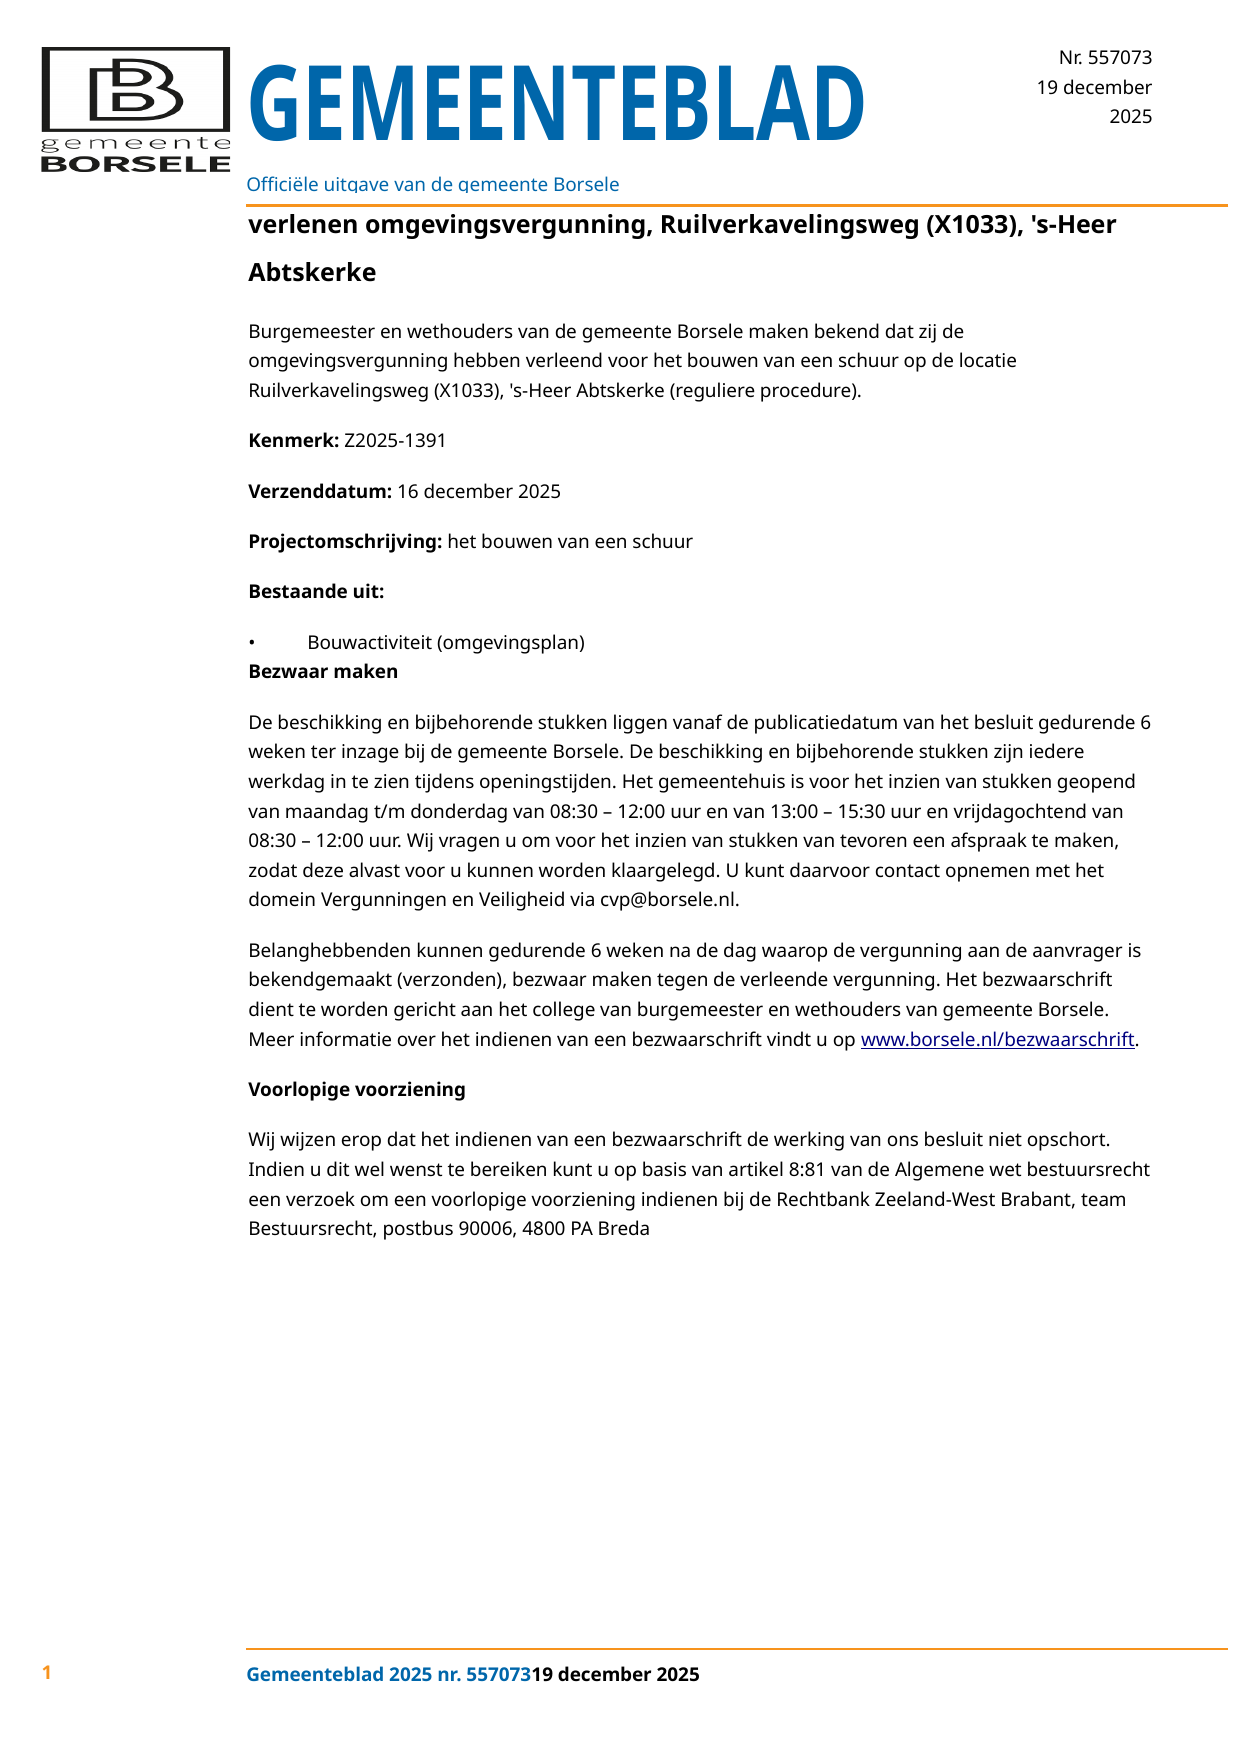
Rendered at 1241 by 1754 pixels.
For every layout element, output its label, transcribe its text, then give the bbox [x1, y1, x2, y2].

text verlenen omgevingsvergunning, Ruilverkavelingsweg (X1033), 's-Heer Abtskerke [248, 207, 1152, 288]
text De beschikking en bijbehorende stukken liggen vanaf de publicatiedatum van het besluit gedurende 6 weken ter inzage bij de gemeente Borsele. De beschikking en bijbehorende stukken zijn iedere werkdag in te zien tijdens openingstijden. Het gemeentehuis is voor het inzien van stukken geopend van maandag t/m donderdag van 08:30 – 12:00 uur en van 13:00 – 15:30 uur en vrijdagochtend van 08:30 – 12:00 uur. Wij vragen u om voor het inzien van stukken van tevoren een afspraak te maken, zodat deze alvast voor u kunnen worden klaargelegd. U kunt daarvoor contact opnemen met het domein Vergunningen en Veiligheid via cvp@borsele.nl. [248, 709, 1152, 912]
text Bezwaar maken [248, 659, 1152, 684]
text Verzenddatum: 16 december 2025 [248, 478, 1152, 504]
text Projectomschrijving: het bouwen van een schuur [248, 528, 1152, 554]
text Belanghebbenden kunnen gedurende 6 weken na de dag waarop de vergunning aan de aanvrager is bekendgemaakt (verzonden), bezwaar maken tegen de verleende vergunning. Het bezwaarschrift dient te worden gericht aan het college van burgemeester en wethouders van gemeente Borsele. Meer informatie over het indienen van een bezwaarschrift vindt u op www.borsele.nl/bezwaarschrift. [248, 937, 1152, 1052]
text Burgemeester en wethouders van de gemeente Borsele maken bekend dat zij de omgevingsvergunning hebben verleend voor het bouwen van een schuur op de locatie Ruilverkavelingsweg (X1033), 's-Heer Abtskerke (reguliere procedure). [248, 318, 1152, 403]
text Voorlopige voorziening [248, 1076, 1152, 1102]
text Bestaande uit: [248, 579, 1152, 604]
text Wij wijzen erop dat het indienen van een bezwaarschrift de werking van ons besluit niet opschort. Indien u dit wel wenst te bereiken kunt u op basis van artikel 8:81 van de Algemene wet bestuursrecht een verzoek om een voorlopige voorziening indienen bij de Rechtbank Zeeland-West Brabant, team Bestuursrecht, postbus 90006, 4800 PA Breda [248, 1127, 1152, 1241]
picture [41, 47, 231, 172]
text Kenmerk: Z2025-1391 [248, 427, 1152, 453]
list Bouwactiviteit (omgevingsplan) [248, 629, 1152, 655]
